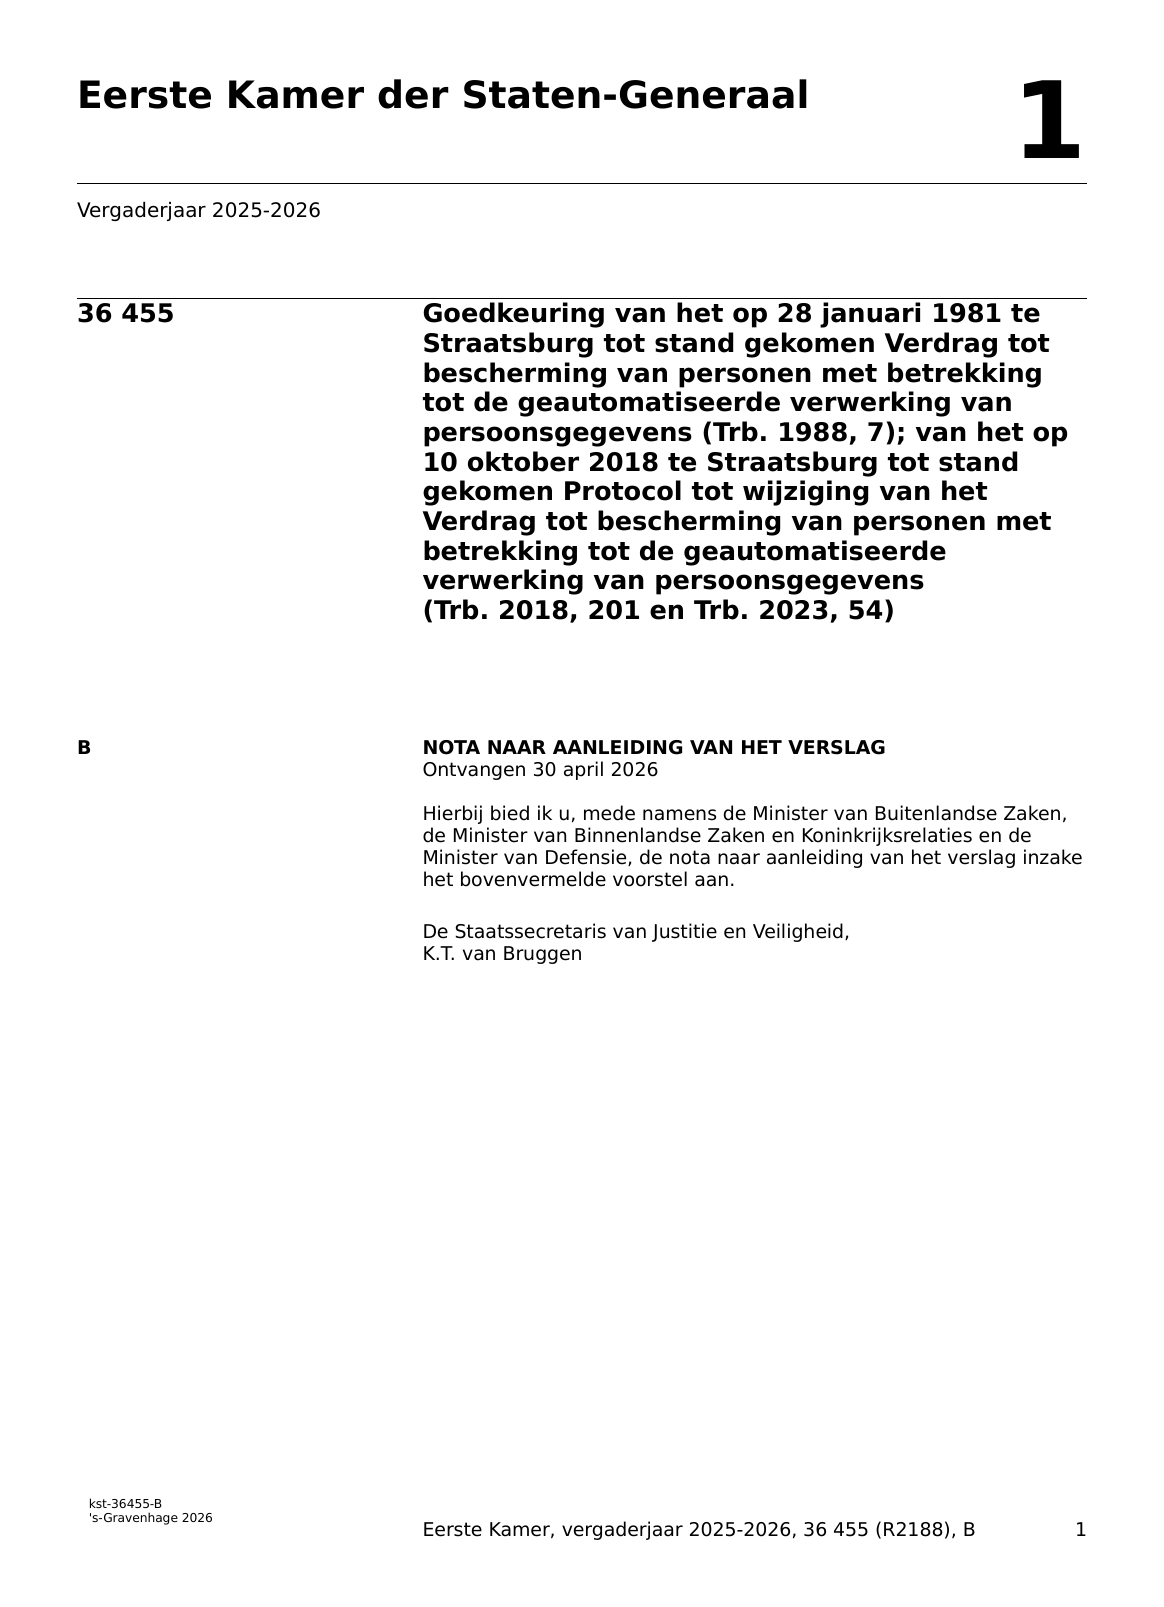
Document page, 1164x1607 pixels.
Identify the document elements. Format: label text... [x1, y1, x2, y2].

subtitle 36 455 Goedkeuring van het op 28 januari 1981 te Straatsburg tot stand gekomen Verdrag tot bescherming van personen met betrekking tot de geautomatiseerde verwerking van persoonsgegevens (Trb. 1988, 7); van het op 10 oktober 2018 te Straatsburg tot stand gekomen Protocol tot wijziging van het Verdrag tot bescherming van personen met betrekking tot de geautomatiseerde verwerking van persoonsgegevens (Trb. 2018, 201 en Trb. 2023, 54) [77, 299, 1087, 626]
table_header Eerste Kamer der Staten-Generaal [77, 59, 886, 183]
text kst-36455-B [88, 1497, 323, 1511]
text Ontvangen 30 april 2026 [422, 758, 1087, 781]
table_cell Vergaderjaar 2025-2026 [77, 184, 1087, 298]
text De Staatssecretaris van Justitie en Veiligheid, K.T. van Bruggen [422, 921, 1087, 964]
text Hierbij bied ik u, mede namens de Minister van Buitenlandse Zaken, de Minister van Binnenlandse Zaken en Koninkrijksrelaties en de Minister van Defensie, de nota naar aanleiding van het verslag inzake het bovenvermelde voorstel aan. [422, 803, 1087, 891]
table_header 1 [886, 59, 1087, 183]
text 's-Gravenhage 2026 [88, 1511, 323, 1525]
subtitle B NOTA NAAR AANLEIDING VAN HET VERSLAG [77, 737, 1087, 758]
